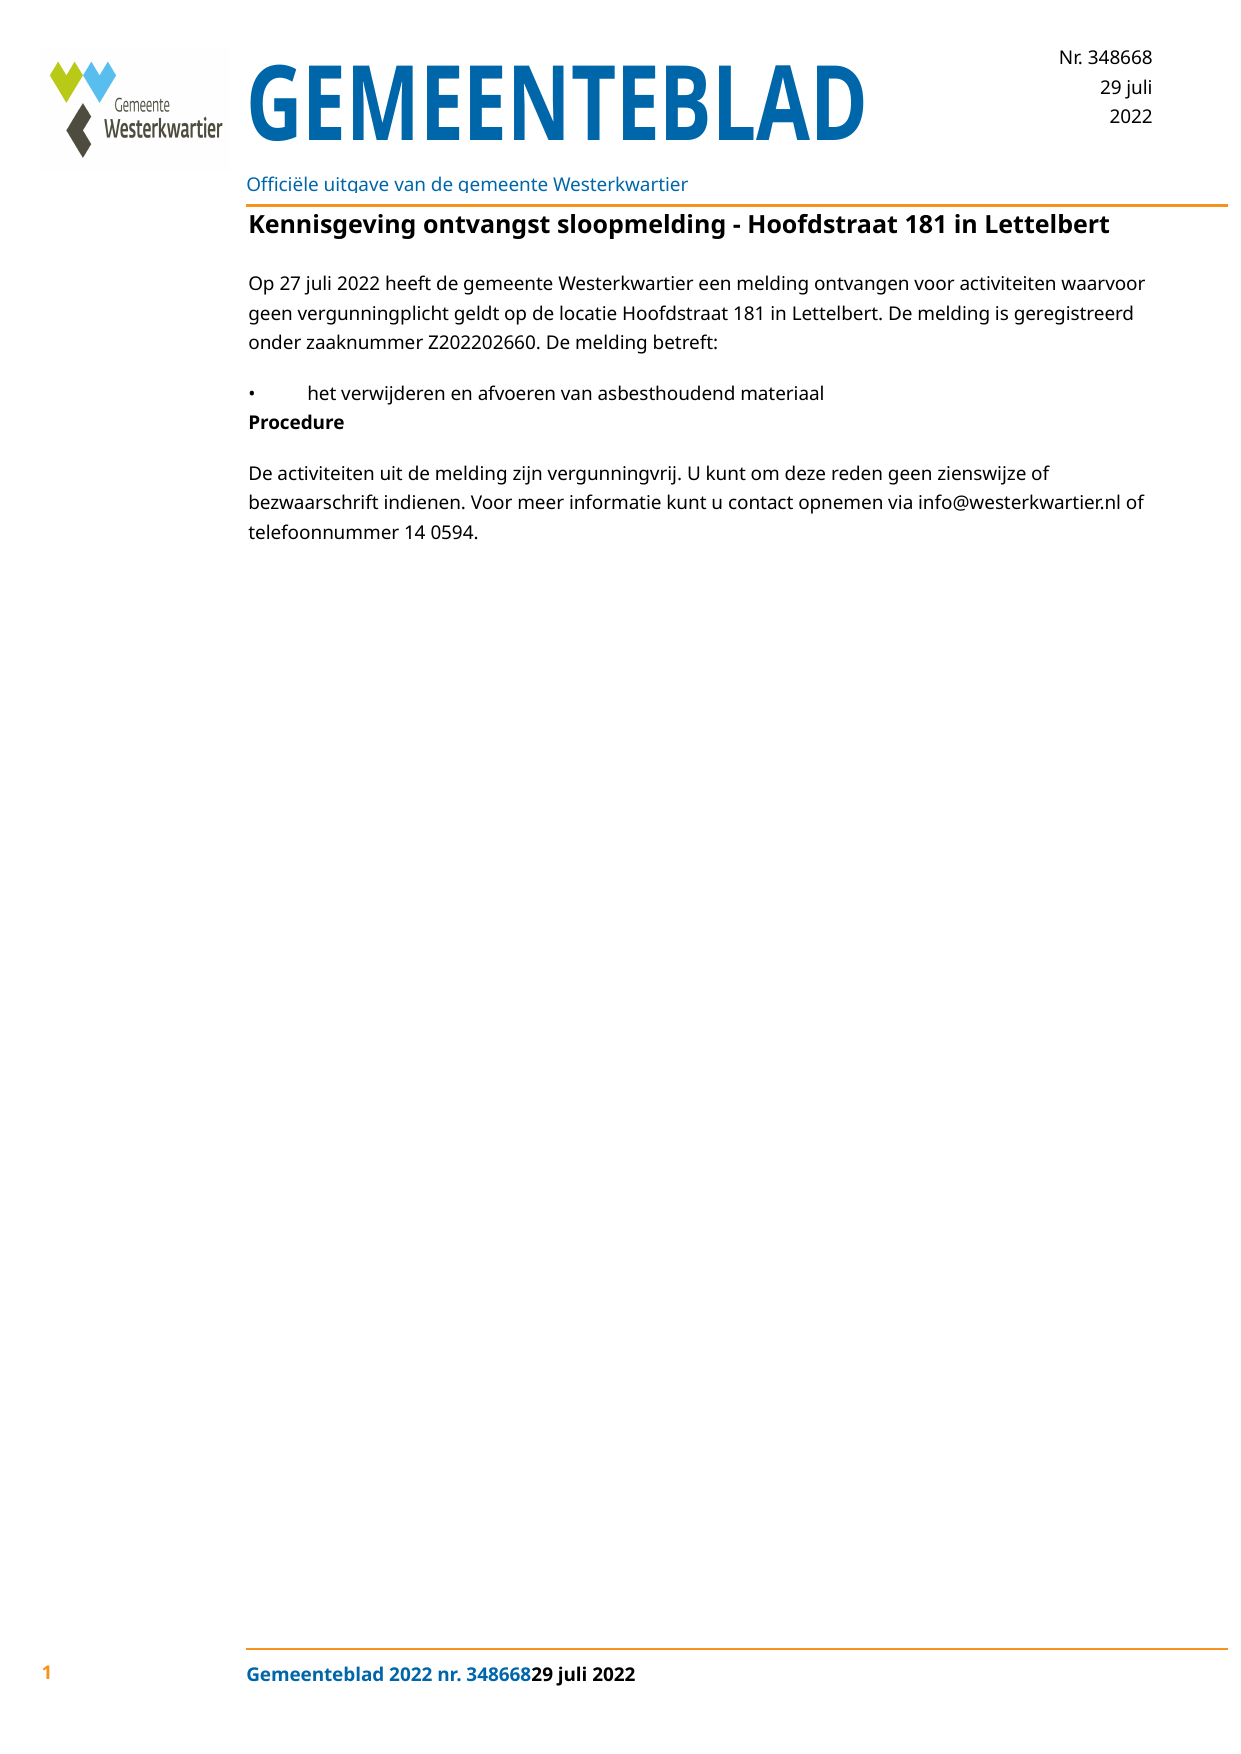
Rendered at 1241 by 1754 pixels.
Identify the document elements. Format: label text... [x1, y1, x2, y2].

list het verwijderen en afvoeren van asbesthoudend materiaal [248, 380, 1152, 406]
picture [41, 47, 231, 172]
text Op 27 juli 2022 heeft de gemeente Westerkwartier een melding ontvangen voor activiteiten waarvoor geen vergunningplicht geldt op de locatie Hoofdstraat 181 in Lettelbert. De melding is geregistreerd onder zaaknummer Z202202660. De melding betreft: [248, 270, 1152, 355]
text Kennisgeving ontvangst sloopmelding - Hoofdstraat 181 in Lettelbert [248, 207, 1152, 241]
text De activiteiten uit de melding zijn vergunningvrij. U kunt om deze reden geen zienswijze of bezwaarschrift indienen. Voor meer informatie kunt u contact opnemen via info@westerkwartier.nl of telefoonnummer 14 0594. [248, 460, 1152, 545]
text Procedure [248, 409, 1152, 435]
